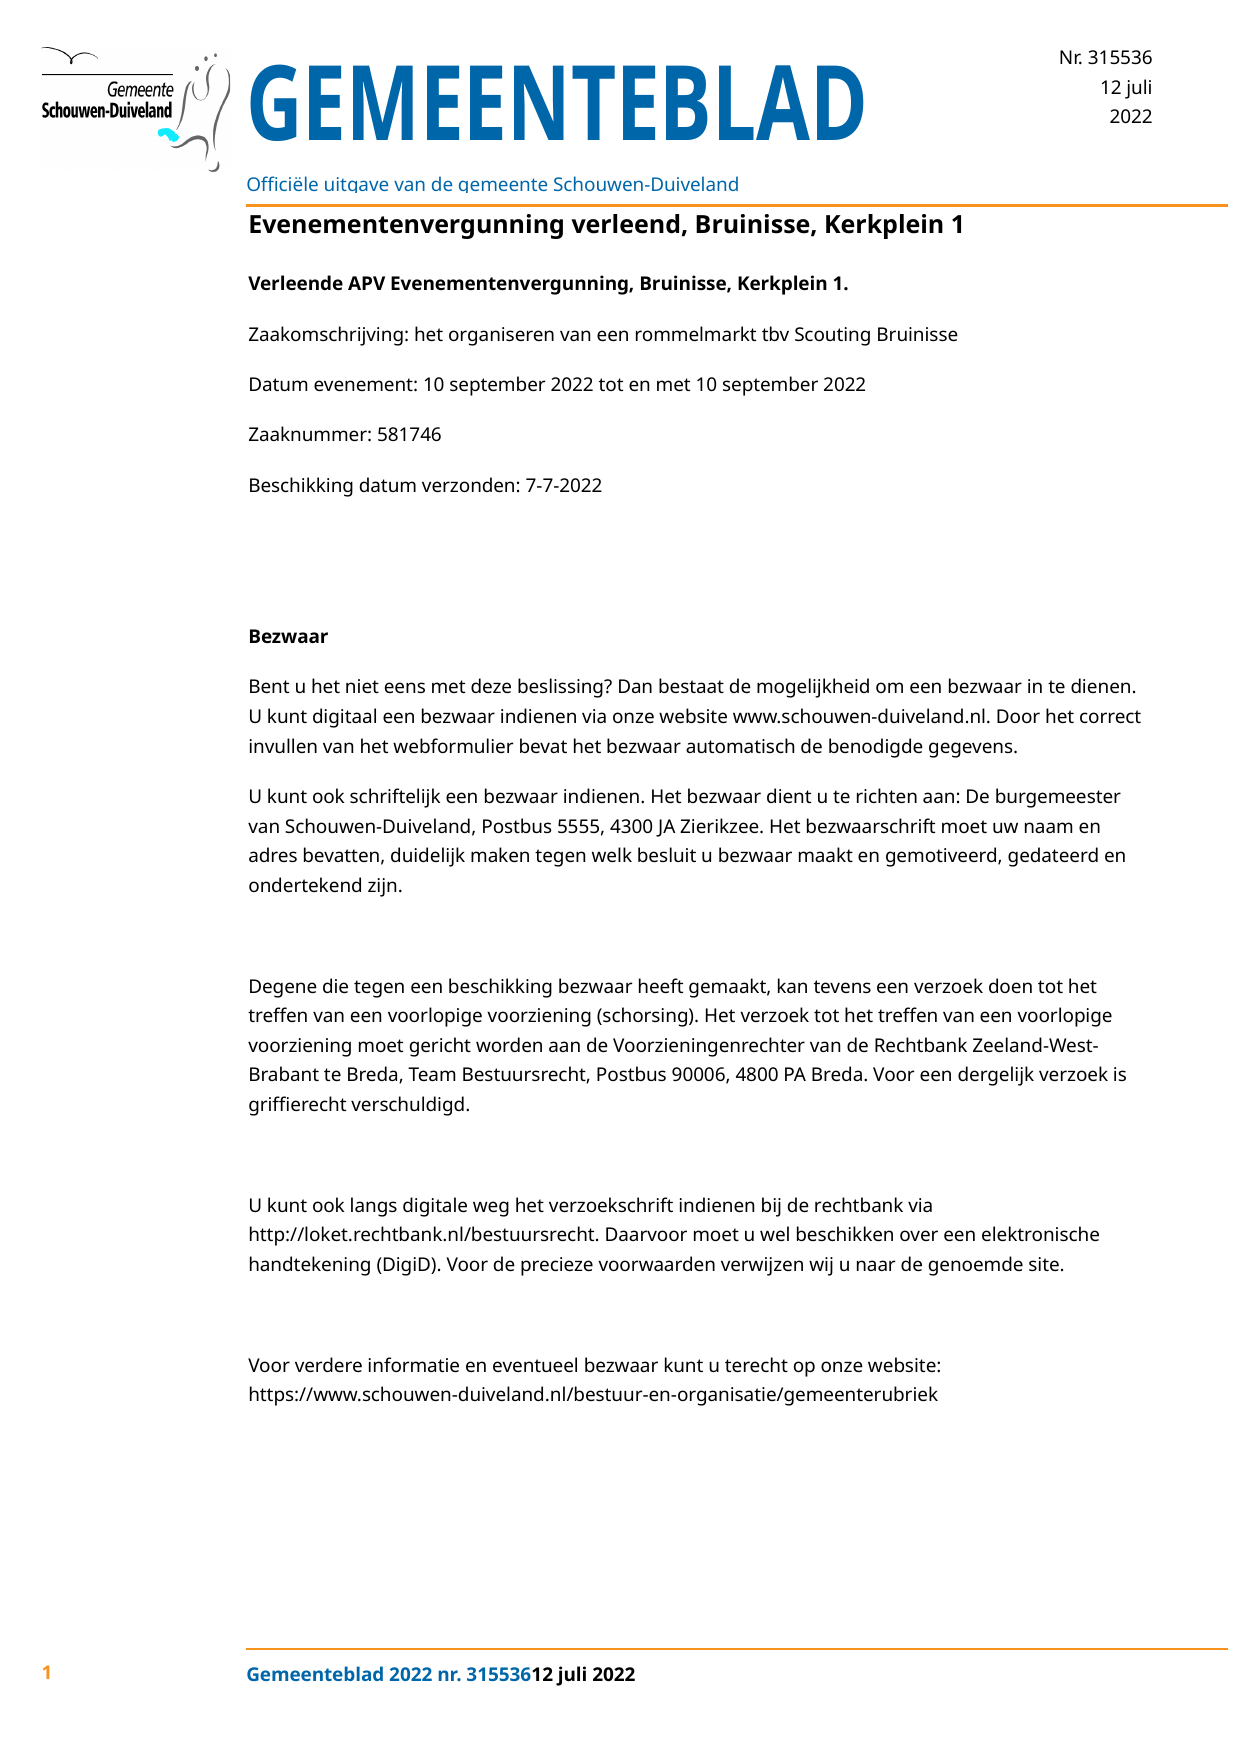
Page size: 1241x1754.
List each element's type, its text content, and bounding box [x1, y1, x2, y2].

text Bezwaar [248, 623, 1152, 649]
text U kunt ook langs digitale weg het verzoekschrift indienen bij de rechtbank via http://loket.rechtbank.nl/bestuursrecht. Daarvoor moet u wel beschikken over een elektronische handtekening (DigiD). Voor de precieze voorwaarden verwijzen wij u naar de genoemde site. [248, 1192, 1152, 1277]
text Zaakomschrijving: het organiseren van een rommelmarkt tbv Scouting Bruinisse [248, 321, 1152, 346]
text Voor verdere informatie en eventueel bezwaar kunt u terecht op onze website: https://www.schouwen-duiveland.nl/bestuur-en-organisatie/gemeenterubriek [248, 1352, 1152, 1407]
text Bent u het niet eens met deze beslissing? Dan bestaat de mogelijkheid om een bezwaar in te dienen. U kunt digitaal een bezwaar indienen via onze website www.schouwen-duiveland.nl. Door het correct invullen van het webformulier bevat het bezwaar automatisch de benodigde gegevens. [248, 674, 1152, 758]
text Verleende APV Evenementenvergunning, Bruinisse, Kerkplein 1. [248, 270, 1152, 296]
text Beschikking datum verzonden: 7-7-2022 [248, 472, 1152, 498]
text Evenementenvergunning verleend, Bruinisse, Kerkplein 1 [248, 207, 1152, 241]
text Zaaknummer: 581746 [248, 422, 1152, 447]
text U kunt ook schriftelijk een bezwaar indienen. Het bezwaar dient u te richten aan: De burgemeester van Schouwen-Duiveland, Postbus 5555, 4300 JA Zierikzee. Het bezwaarschrift moet uw naam en adres bevatten, duidelijk maken tegen welk besluit u bezwaar maakt en gemotiveerd, gedateerd en ondertekend zijn. [248, 783, 1152, 898]
text Degene die tegen een beschikking bezwaar heeft gemaakt, kan tevens een verzoek doen tot het treffen van een voorlopige voorziening (schorsing). Het verzoek tot het treffen van een voorlopige voorziening moet gericht worden aan de Voorzieningenrechter van de Rechtbank Zeeland-West-Brabant te Breda, Team Bestuursrecht, Postbus 90006, 4800 PA Breda. Voor een dergelijk verzoek is griffierecht verschuldigd. [248, 973, 1152, 1117]
text Datum evenement: 10 september 2022 tot en met 10 september 2022 [248, 371, 1152, 397]
picture [41, 47, 231, 172]
